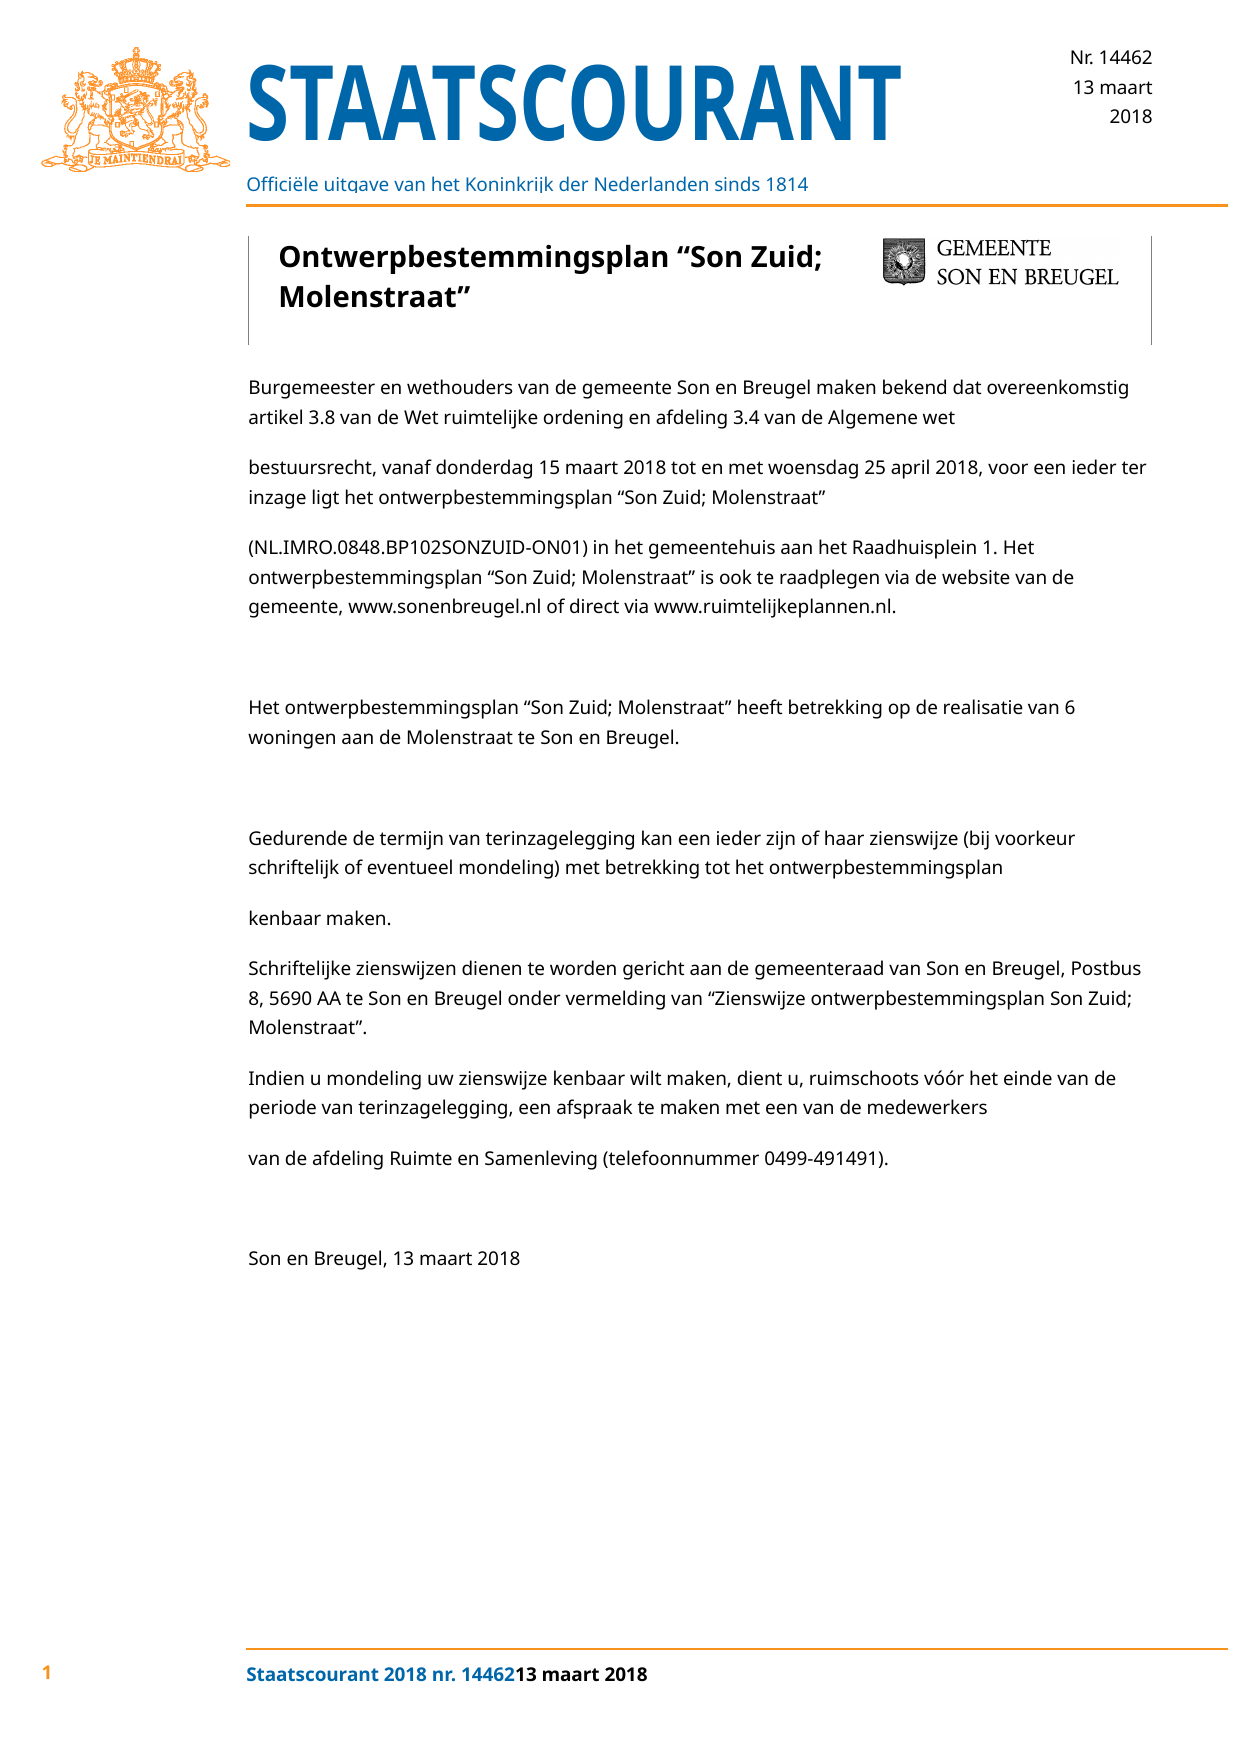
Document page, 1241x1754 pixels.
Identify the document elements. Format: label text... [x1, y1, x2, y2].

text (NL.IMRO.0848.BP102SONZUID-ON01) in het gemeentehuis aan het Raadhuisplein 1. Het ontwerpbestemmingsplan “Son Zuid; Molenstraat” is ook te raadplegen via de website van de gemeente, www.sonenbreugel.nl of direct via www.ruimtelijkeplannen.nl. [248, 534, 1152, 619]
text kenbaar maken. [248, 905, 1152, 930]
text Gedurende de termijn van terinzagelegging kan een ieder zijn of haar zienswijze (bij voorkeur schriftelijk of eventueel mondeling) met betrekking tot het ontwerpbestemmingsplan [248, 825, 1152, 880]
text Schriftelijke zienswijzen dienen te worden gericht aan de gemeenteraad van Son en Breugel, Postbus 8, 5690 AA te Son en Breugel onder vermelding van “Zienswijze ontwerpbestemmingsplan Son Zuid; Molenstraat”. [248, 955, 1152, 1040]
text Indien u mondeling uw zienswijze kenbaar wilt maken, dient u, ruimschoots vóór het einde van de periode van terinzagelegging, een afspraak te maken met een van de medewerkers [248, 1065, 1152, 1120]
text van de afdeling Ruimte en Samenleving (telefoonnummer 0499-491491). [248, 1145, 1152, 1170]
picture [882, 236, 1119, 286]
table_header Ontwerpbestemmingsplan “Son Zuid; Molenstraat” [249, 236, 850, 345]
text Burgemeester en wethouders van de gemeente Son en Breugel maken bekend dat overeenkomstig artikel 3.8 van de Wet ruimtelijke ordening en afdeling 3.4 van de Algemene wet [248, 374, 1152, 429]
text Son en Breugel, 13 maart 2018 [248, 1246, 1152, 1271]
table_header [850, 236, 1151, 345]
text Het ontwerpbestemmingsplan “Son Zuid; Molenstraat” heeft betrekking op de realisatie van 6 woningen aan de Molenstraat te Son en Breugel. [248, 694, 1152, 749]
text bestuursrecht, vanaf donderdag 15 maart 2018 tot en met woensdag 25 april 2018, voor een ieder ter inzage ligt het ontwerpbestemmingsplan “Son Zuid; Molenstraat” [248, 454, 1152, 509]
picture [41, 47, 231, 172]
